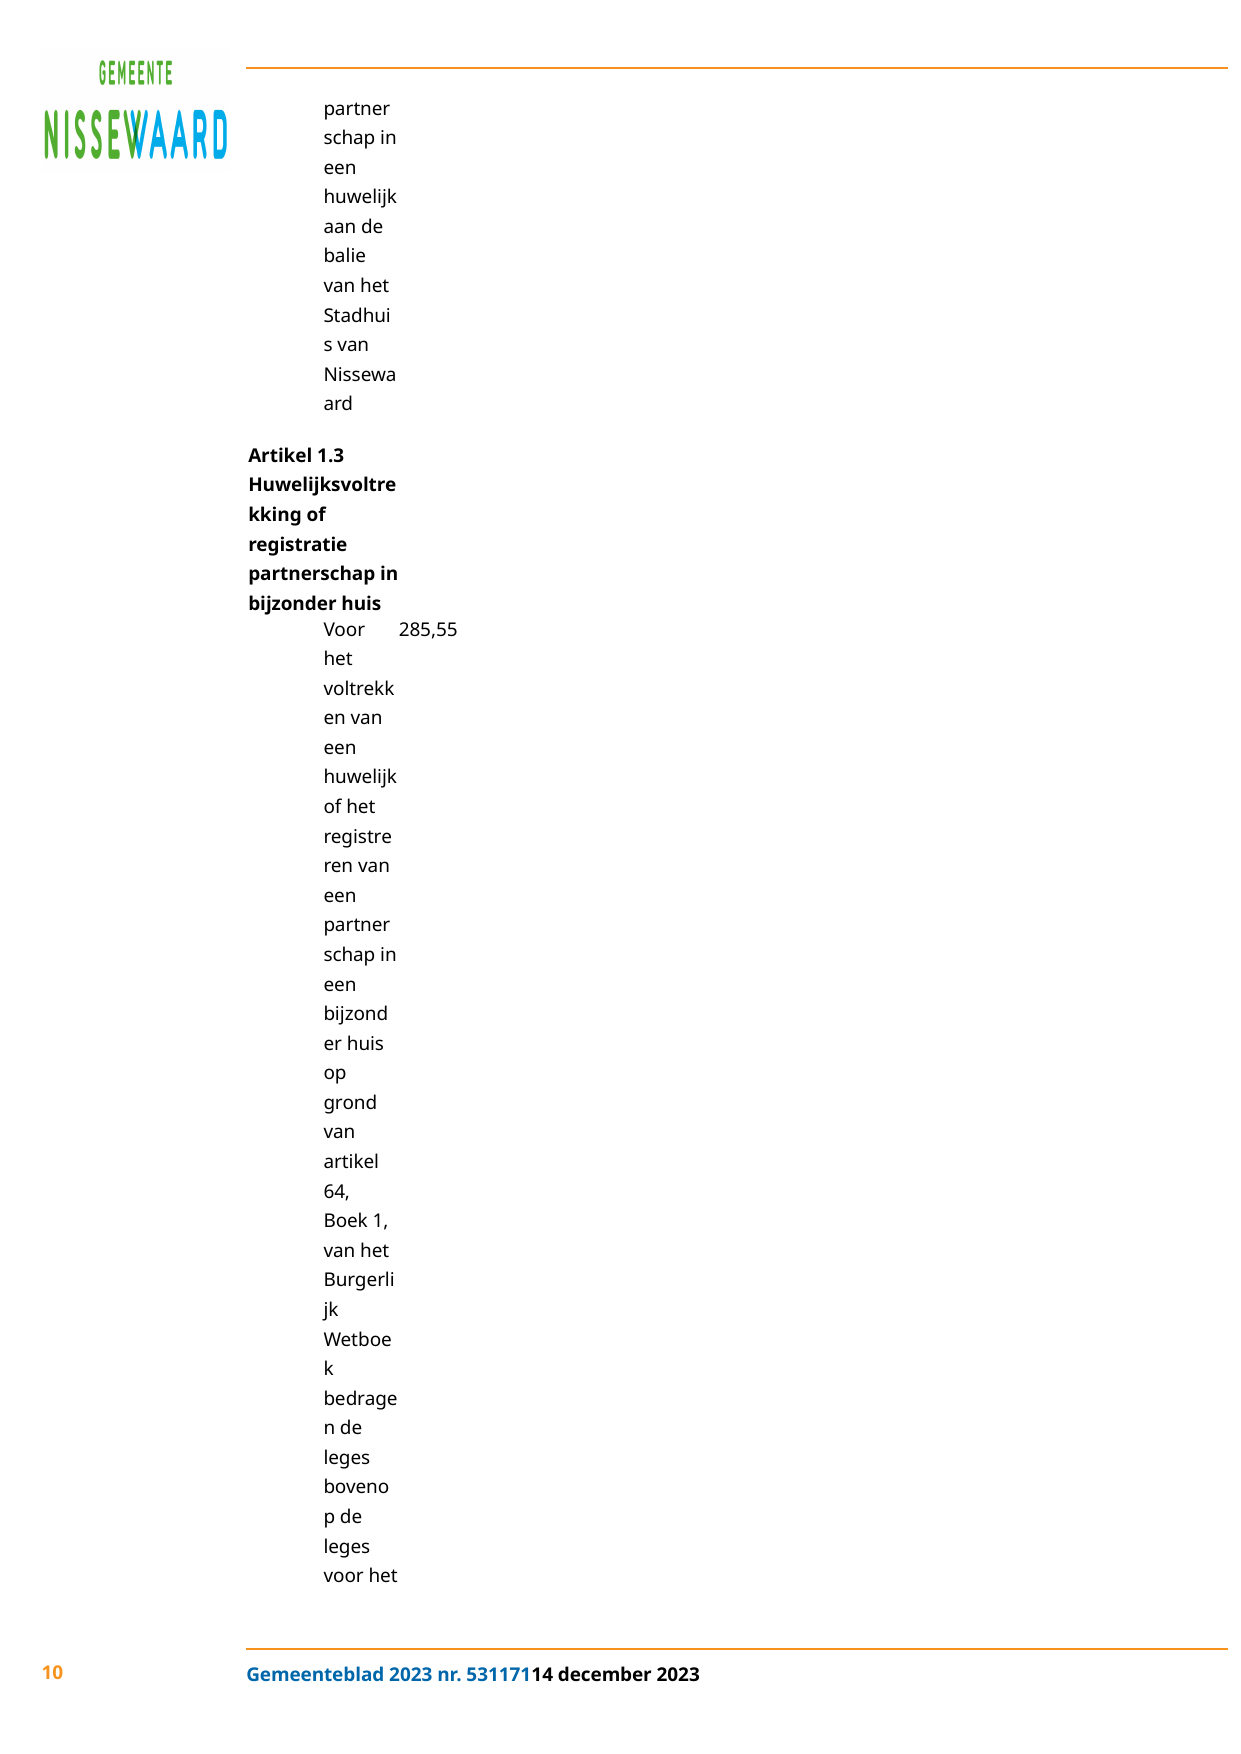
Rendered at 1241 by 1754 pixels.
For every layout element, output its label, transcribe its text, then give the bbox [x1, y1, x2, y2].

table_cell Voor het voltrekken van een huwelijk of het registreren van een partnerschap in een bijzonder huis op grond van artikel 64, Boek 1, van het Burgerlijk Wetboek bedragen de leges bovenop de leges voor het [323, 616, 398, 1588]
table_cell [248, 416, 323, 442]
table_cell [399, 416, 474, 442]
table_cell [248, 616, 323, 1588]
table_cell [323, 416, 398, 442]
table_cell [248, 95, 323, 416]
table_cell 285,55 [399, 616, 474, 1588]
table_cell [399, 95, 474, 416]
table_cell partnerschap in een huwelijk aan de balie van het Stadhuis van Nissewaard [323, 95, 398, 416]
table_cell Artikel 1.3 Huwelijksvoltrekking of registratie partnerschap in bijzonder huis [248, 442, 398, 616]
picture [41, 47, 231, 172]
table_cell [399, 442, 474, 616]
